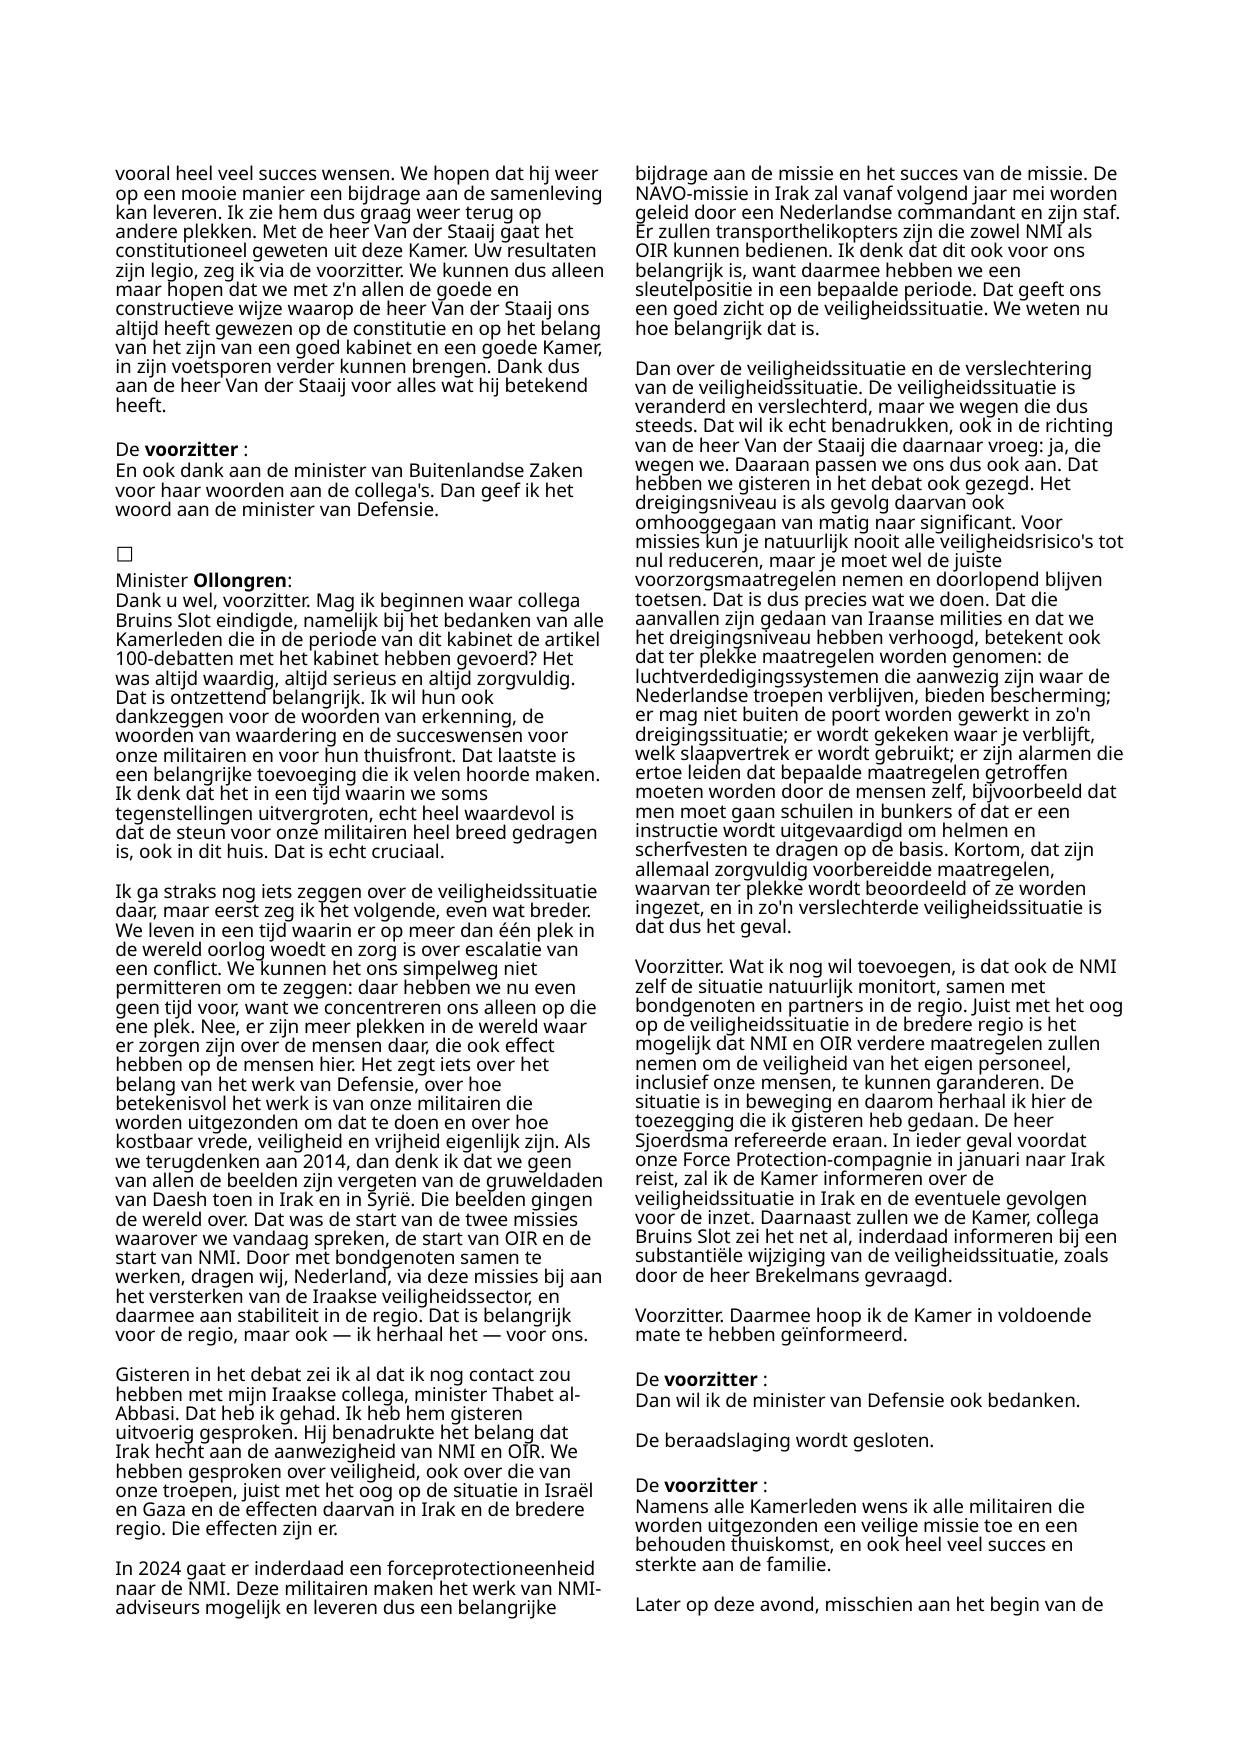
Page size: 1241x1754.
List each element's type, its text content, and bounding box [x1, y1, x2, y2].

text Minister Ollongren: [115, 567, 605, 592]
text Voorzitter. Daarmee hoop ik de Kamer in voldoende mate te hebben geïnformeerd. [635, 1307, 1125, 1345]
text bijdrage aan de missie en het succes van de missie. De NAVO-missie in Irak zal vanaf volgend jaar mei worden geleid door een Nederlandse commandant en zijn staf. Er zullen transporthelikopters zijn die zowel NMI als OIR kunnen bedienen. Ik denk dat dit ook voor ons belangrijk is, want daarmee hebben we een sleutelpositie in een bepaalde periode. Dat geeft ons een goed zicht op de veiligheidssituatie. We weten nu hoe belangrijk dat is. [635, 165, 1125, 339]
text In 2024 gaat er inderdaad een forceprotectioneenheid naar de NMI. Deze militairen maken het werk van NMI-adviseurs mogelijk en leveren dus een belangrijke [115, 1560, 605, 1618]
text De voorzitter : [635, 1472, 1125, 1498]
text Dan over de veiligheidssituatie en de verslechtering van de veiligheidssituatie. De veiligheidssituatie is veranderd en verslechterd, maar we wegen die dus steeds. Dat wil ik echt benadrukken, ook in de richting van de heer Van der Staaij die daarnaar vroeg: ja, die wegen we. Daaraan passen we ons dus ook aan. Dat hebben we gisteren in het debat ook gezegd. Het dreigingsniveau is als gevolg daarvan ook omhooggegaan van matig naar significant. Voor missies kun je natuurlijk nooit alle veiligheidsrisico's tot nul reduceren, maar je moet wel de juiste voorzorgsmaatregelen nemen en doorlopend blijven toetsen. Dat is dus precies wat we doen. Dat die aanvallen zijn gedaan van Iraanse milities en dat we het dreigingsniveau hebben verhoogd, betekent ook dat ter plekke maatregelen worden genomen: de luchtverdedigingssystemen die aanwezig zijn waar de Nederlandse troepen verblijven, bieden bescherming; er mag niet buiten de poort worden gewerkt in zo'n dreigingssituatie; er wordt gekeken waar je verblijft, welk slaapvertrek er wordt gebruikt; er zijn alarmen die ertoe leiden dat bepaalde maatregelen getroffen moeten worden door de mensen zelf, bijvoorbeeld dat men moet gaan schuilen in bunkers of dat er een instructie wordt uitgevaardigd om helmen en scherfvesten te dragen op de basis. Kortom, dat zijn allemaal zorgvuldig voorbereidde maatregelen, waarvan ter plekke wordt beoordeeld of ze worden ingezet, en in zo'n verslechterde veiligheidssituatie is dat dus het geval. [635, 359, 1125, 938]
text De voorzitter : [635, 1366, 1125, 1392]
text ⬜ [115, 541, 605, 567]
text Voorzitter. Wat ik nog wil toevoegen, is dat ook de NMI zelf de situatie natuurlijk monitort, samen met bondgenoten en partners in de regio. Juist met het oog op de veiligheidssituatie in de bredere regio is het mogelijk dat NMI en OIR verdere maatregelen zullen nemen om de veiligheid van het eigen personeel, inclusief onze mensen, te kunnen garanderen. De situatie is in beweging en daarom herhaal ik hier de toezegging die ik gisteren heb gedaan. De heer Sjoerdsma refereerde eraan. In ieder geval voordat onze Force Protection-compagnie in januari naar Irak reist, zal ik de Kamer informeren over de veiligheidssituatie in Irak en de eventuele gevolgen voor de inzet. Daarnaast zullen we de Kamer, collega Bruins Slot zei het net al, inderdaad informeren bij een substantiële wijziging van de veiligheidssituatie, zoals door de heer Brekelmans gevraagd. [635, 958, 1125, 1286]
text En ook dank aan de minister van Buitenlandse Zaken voor haar woorden aan de collega's. Dan geef ik het woord aan de minister van Defensie. [115, 462, 605, 520]
text De beraadslaging wordt gesloten. [635, 1432, 1125, 1451]
text vooral heel veel succes wensen. We hopen dat hij weer op een mooie manier een bijdrage aan de samenleving kan leveren. Ik zie hem dus graag weer terug op andere plekken. Met de heer Van der Staaij gaat het constitutioneel geweten uit deze Kamer. Uw resultaten zijn legio, zeg ik via de voorzitter. We kunnen dus alleen maar hopen dat we met z'n allen de goede en constructieve wijze waarop de heer Van der Staaij ons altijd heeft gewezen op de constitutie en op het belang van het zijn van een goed kabinet en een goede Kamer, in zijn voetsporen verder kunnen brengen. Dank dus aan de heer Van der Staaij voor alles wat hij betekend heeft. [115, 165, 605, 416]
text Later op deze avond, misschien aan het begin van de [635, 1596, 1125, 1615]
text Dank u wel, voorzitter. Mag ik beginnen waar collega Bruins Slot eindigde, namelijk bij het bedanken van alle Kamerleden die in de periode van dit kabinet de artikel 100-debatten met het kabinet hebben gevoerd? Het was altijd waardig, altijd serieus en altijd zorgvuldig. Dat is ontzettend belangrijk. Ik wil hun ook dankzeggen voor de woorden van erkenning, de woorden van waardering en de succeswensen voor onze militairen en voor hun thuisfront. Dat laatste is een belangrijke toevoeging die ik velen hoorde maken. Ik denk dat het in een tijd waarin we soms tegenstellingen uitvergroten, echt heel waardevol is dat de steun voor onze militairen heel breed gedragen is, ook in dit huis. Dat is echt cruciaal. [115, 592, 605, 862]
text Gisteren in het debat zei ik al dat ik nog contact zou hebben met mijn Iraakse collega, minister Thabet al-Abbasi. Dat heb ik gehad. Ik heb hem gisteren uitvoerig gesproken. Hij benadrukte het belang dat Irak hecht aan de aanwezigheid van NMI en OIR. We hebben gesproken over veiligheid, ook over die van onze troepen, juist met het oog op de situatie in Israël en Gaza en de effecten daarvan in Irak en de bredere regio. Die effecten zijn er. [115, 1366, 605, 1540]
text Namens alle Kamerleden wens ik alle militairen die worden uitgezonden een veilige missie toe en een behouden thuiskomst, en ook heel veel succes en sterkte aan de familie. [635, 1498, 1125, 1575]
text Ik ga straks nog iets zeggen over de veiligheidssituatie daar, maar eerst zeg ik het volgende, even wat breder. We leven in een tijd waarin er op meer dan één plek in de wereld oorlog woedt en zorg is over escalatie van een conflict. We kunnen het ons simpelweg niet permitteren om te zeggen: daar hebben we nu even geen tijd voor, want we concentreren ons alleen op die ene plek. Nee, er zijn meer plekken in de wereld waar er zorgen zijn over de mensen daar, die ook effect hebben op de mensen hier. Het zegt iets over het belang van het werk van Defensie, over hoe betekenisvol het werk is van onze militairen die worden uitgezonden om dat te doen en over hoe kostbaar vrede, veiligheid en vrijheid eigenlijk zijn. Als we terugdenken aan 2014, dan denk ik dat we geen van allen de beelden zijn vergeten van de gruweldaden van Daesh toen in Irak en in Syrië. Die beelden gingen de wereld over. Dat was de start van de twee missies waarover we vandaag spreken, de start van OIR en de start van NMI. Door met bondgenoten samen te werken, dragen wij, Nederland, via deze missies bij aan het versterken van de Iraakse veiligheidssector, en daarmee aan stabiliteit in de regio. Dat is belangrijk voor de regio, maar ook — ik herhaal het — voor ons. [115, 883, 605, 1346]
text De voorzitter : [115, 437, 605, 462]
text Dan wil ik de minister van Defensie ook bedanken. [635, 1392, 1125, 1411]
